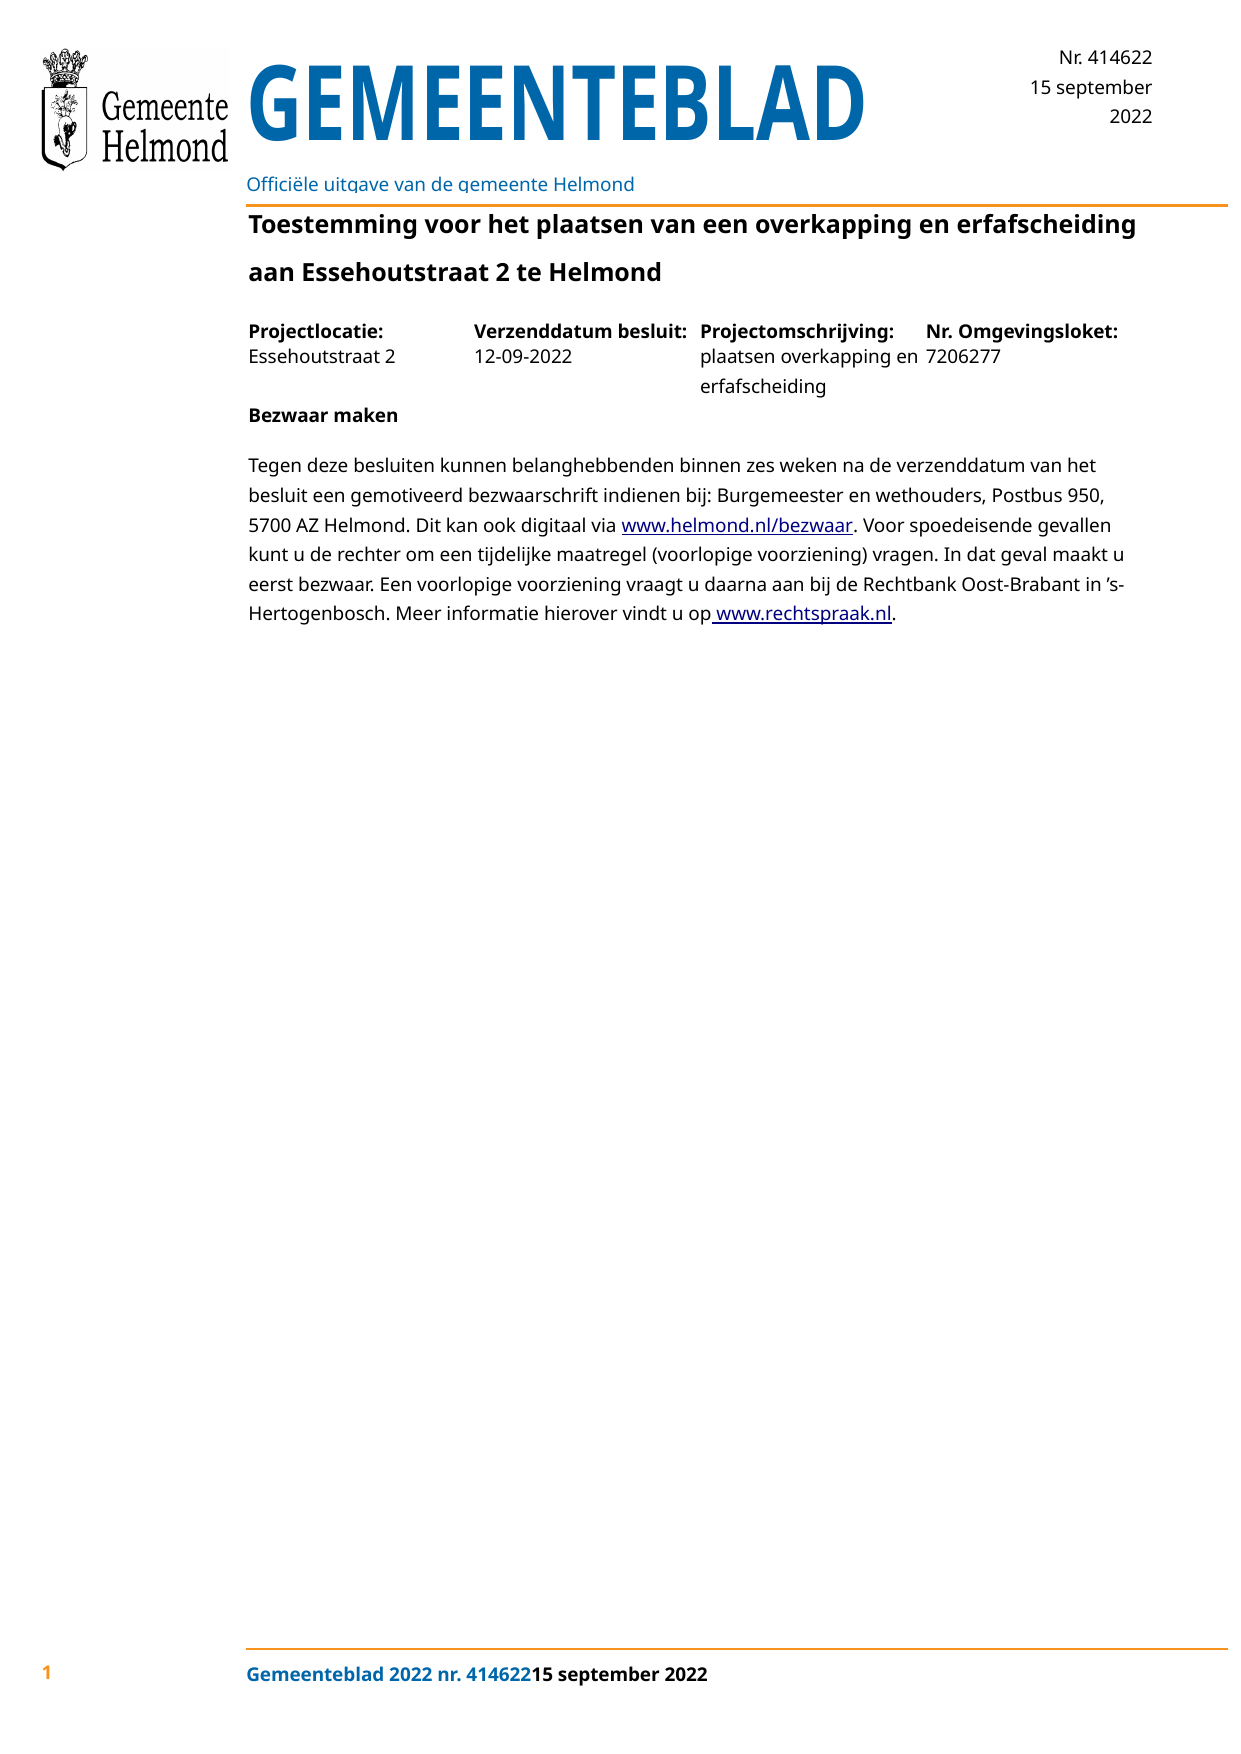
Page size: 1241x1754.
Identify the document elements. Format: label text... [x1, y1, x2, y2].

table_cell 7206277 [926, 344, 1152, 399]
text Bezwaar maken [248, 402, 1152, 428]
table_header Projectlocatie: [248, 318, 474, 344]
table_cell Essehoutstraat 2 [248, 344, 474, 399]
table_cell plaatsen overkapping en erfafscheiding [700, 344, 926, 399]
picture [41, 47, 231, 172]
table_cell 12-09-2022 [474, 344, 700, 399]
text Tegen deze besluiten kunnen belanghebbenden binnen zes weken na de verzenddatum van het besluit een gemotiveerd bezwaarschrift indienen bij: Burgemeester en wethouders, Postbus 950, 5700 AZ Helmond. Dit kan ook digitaal via www.helmond.nl/bezwaar. Voor spoedeisende gevallen kunt u de rechter om een tijdelijke maatregel (voorlopige voorziening) vragen. In dat geval maakt u eerst bezwaar. Een voorlopige voorziening vraagt u daarna aan bij de Rechtbank Oost-Brabant in ’s-Hertogenbosch. Meer informatie hierover vindt u op www.rechtspraak.nl. [248, 453, 1152, 626]
text Toestemming voor het plaatsen van een overkapping en erfafscheiding aan Essehoutstraat 2 te Helmond [248, 207, 1152, 288]
table_header Nr. Omgevingsloket: [926, 318, 1152, 344]
table_header Projectomschrijving: [700, 318, 926, 344]
table_header Verzenddatum besluit: [474, 318, 700, 344]
